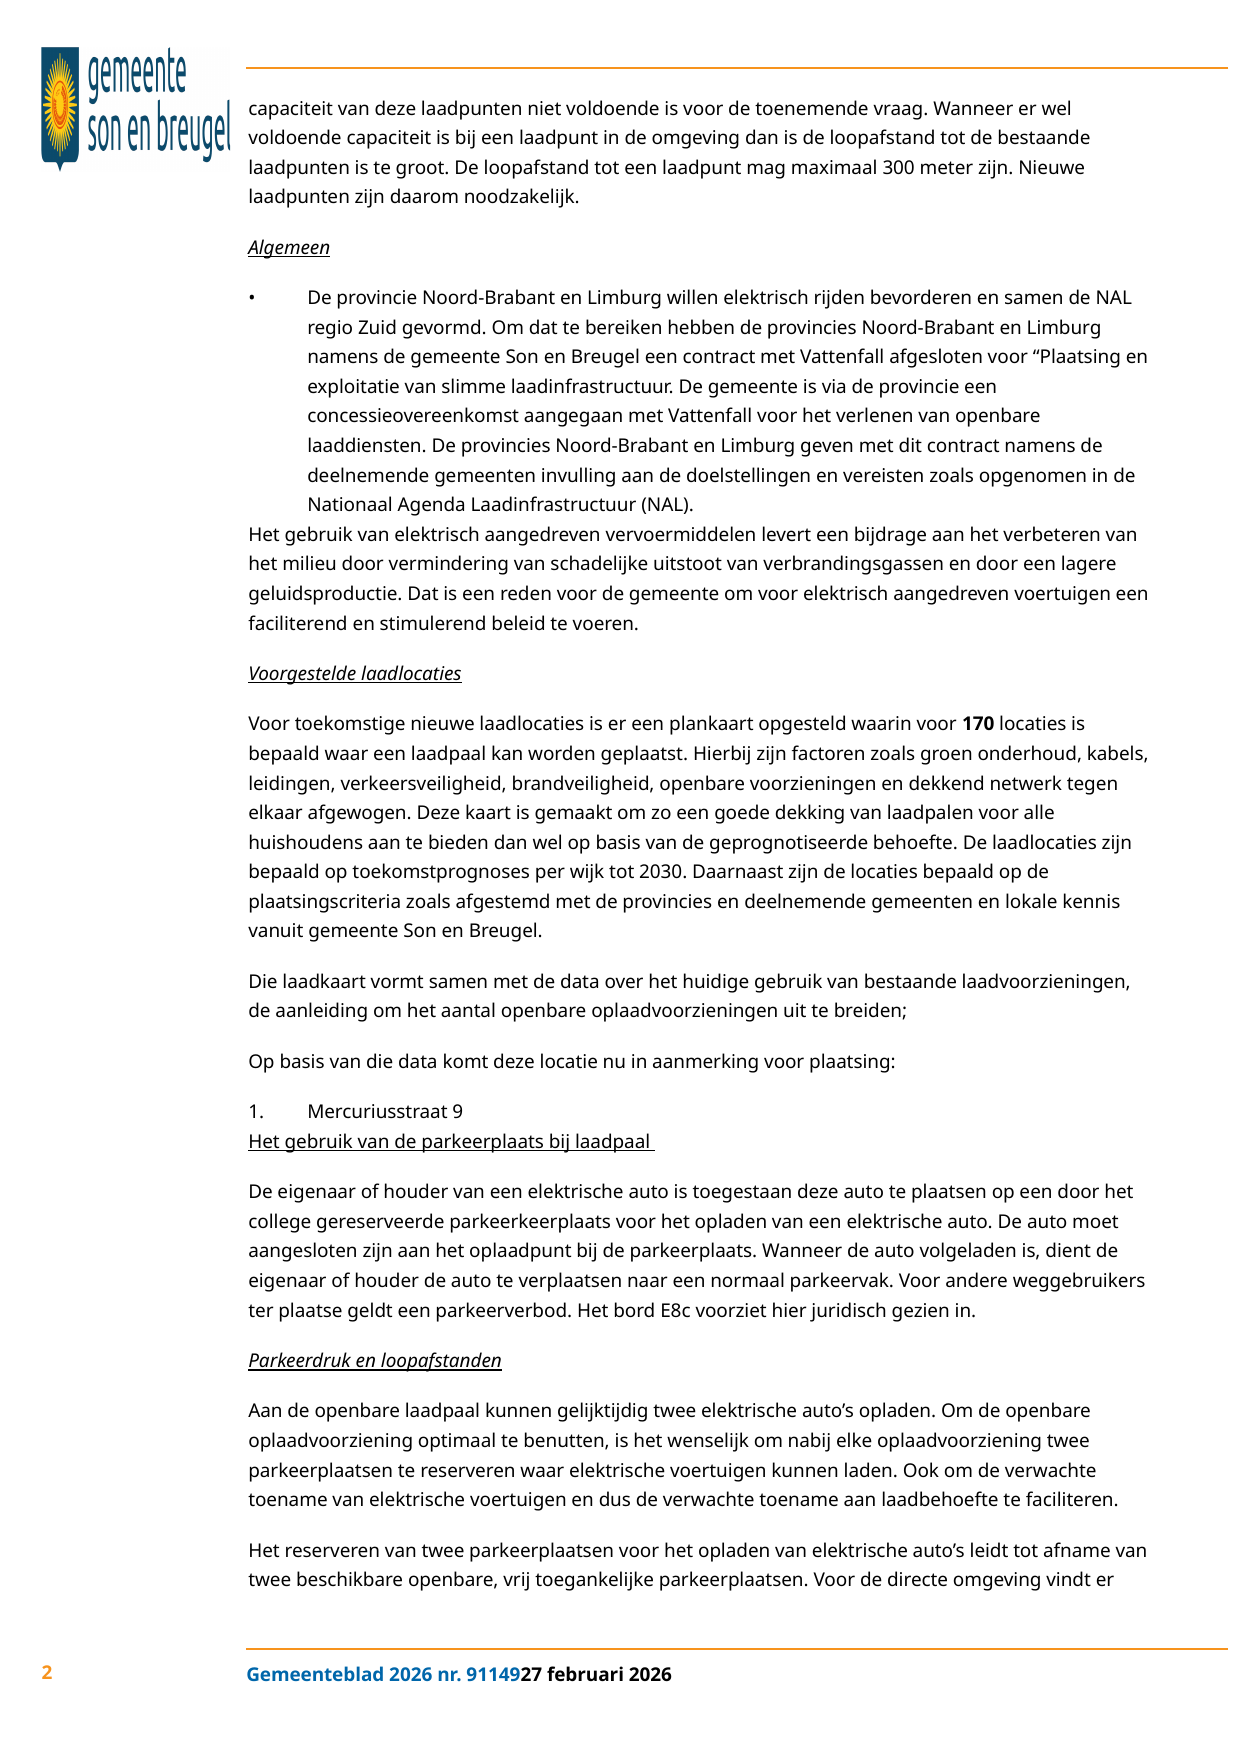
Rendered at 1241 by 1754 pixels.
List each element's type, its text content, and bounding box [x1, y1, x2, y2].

text Voor toekomstige nieuwe laadlocaties is er een plankaart opgesteld waarin voor 170 locaties is bepaald waar een laadpaal kan worden geplaatst. Hierbij zijn factoren zoals groen onderhoud, kabels, leidingen, verkeersveiligheid, brandveiligheid, openbare voorzieningen en dekkend netwerk tegen elkaar afgewogen. Deze kaart is gemaakt om zo een goede dekking van laadpalen voor alle huishoudens aan te bieden dan wel op basis van de geprognotiseerde behoefte. De laadlocaties zijn bepaald op toekomstprognoses per wijk tot 2030. Daarnaast zijn de locaties bepaald op de plaatsingscriteria zoals afgestemd met de provincies en deelnemende gemeenten en lokale kennis vanuit gemeente Son en Breugel. [248, 711, 1152, 943]
picture [41, 47, 231, 172]
text Parkeerdruk en loopafstanden [248, 1347, 1152, 1373]
text Algemeen [248, 234, 1152, 260]
text Op basis van die data komt deze locatie nu in aanmerking voor plaatsing: [248, 1048, 1152, 1074]
text Het gebruik van de parkeerplaats bij laadpaal [248, 1128, 1152, 1154]
text Die laadkaart vormt samen met de data over het huidige gebruik van bestaande laadvoorzieningen, de aanleiding om het aantal openbare oplaadvoorzieningen uit te breiden; [248, 968, 1152, 1023]
text Aan de openbare laadpaal kunnen gelijktijdig twee elektrische auto’s opladen. Om de openbare oplaadvoorziening optimaal te benutten, is het wenselijk om nabij elke oplaadvoorziening twee parkeerplaatsen te reserveren waar elektrische voertuigen kunnen laden. Ook om de verwachte toename van elektrische voertuigen en dus de verwachte toename aan laadbehoefte te faciliteren. [248, 1398, 1152, 1512]
text Het gebruik van elektrisch aangedreven vervoermiddelen levert een bijdrage aan het verbeteren van het milieu door vermindering van schadelijke uitstoot van verbrandingsgassen en door een lagere geluidsproductie. Dat is een reden voor de gemeente om voor elektrisch aangedreven voertuigen een faciliterend en stimulerend beleid te voeren. [248, 521, 1152, 636]
text De eigenaar of houder van een elektrische auto is toegestaan deze auto te plaatsen op een door het college gereserveerde parkeerkeerplaats voor het opladen van een elektrische auto. De auto moet aangesloten zijn aan het oplaadpunt bij de parkeerplaats. Wanneer de auto volgeladen is, dient de eigenaar of houder de auto te verplaatsen naar een normaal parkeervak. Voor andere weggebruikers ter plaatse geldt een parkeerverbod. Het bord E8c voorziet hier juridisch gezien in. [248, 1178, 1152, 1323]
text Het reserveren van twee parkeerplaatsen voor het opladen van elektrische auto’s leidt tot afname van twee beschikbare openbare, vrij toegankelijke parkeerplaatsen. Voor de directe omgeving vindt er [248, 1537, 1152, 1592]
list De provincie Noord-Brabant en Limburg willen elektrisch rijden bevorderen en samen de NAL regio Zuid gevormd. Om dat te bereiken hebben de provincies Noord-Brabant en Limburg namens de gemeente Son en Breugel een contract met Vattenfall afgesloten voor “Plaatsing en exploitatie van slimme laadinfrastructuur. De gemeente is via de provincie een concessieovereenkomst aangegaan met Vattenfall voor het verlenen van openbare laaddiensten. De provincies Noord-Brabant en Limburg geven met dit contract namens de deelnemende gemeenten invulling aan de doelstellingen en vereisten zoals opgenomen in de Nationaal Agenda Laadinfrastructuur (NAL). [248, 284, 1152, 517]
text capaciteit van deze laadpunten niet voldoende is voor de toenemende vraag. Wanneer er wel voldoende capaciteit is bij een laadpunt in de omgeving dan is de loopafstand tot de bestaande laadpunten is te groot. De loopafstand tot een laadpunt mag maximaal 300 meter zijn. Nieuwe laadpunten zijn daarom noodzakelijk. [248, 95, 1152, 209]
text Voorgestelde laadlocaties [248, 660, 1152, 686]
list Mercuriusstraat 9 [248, 1098, 1152, 1124]
